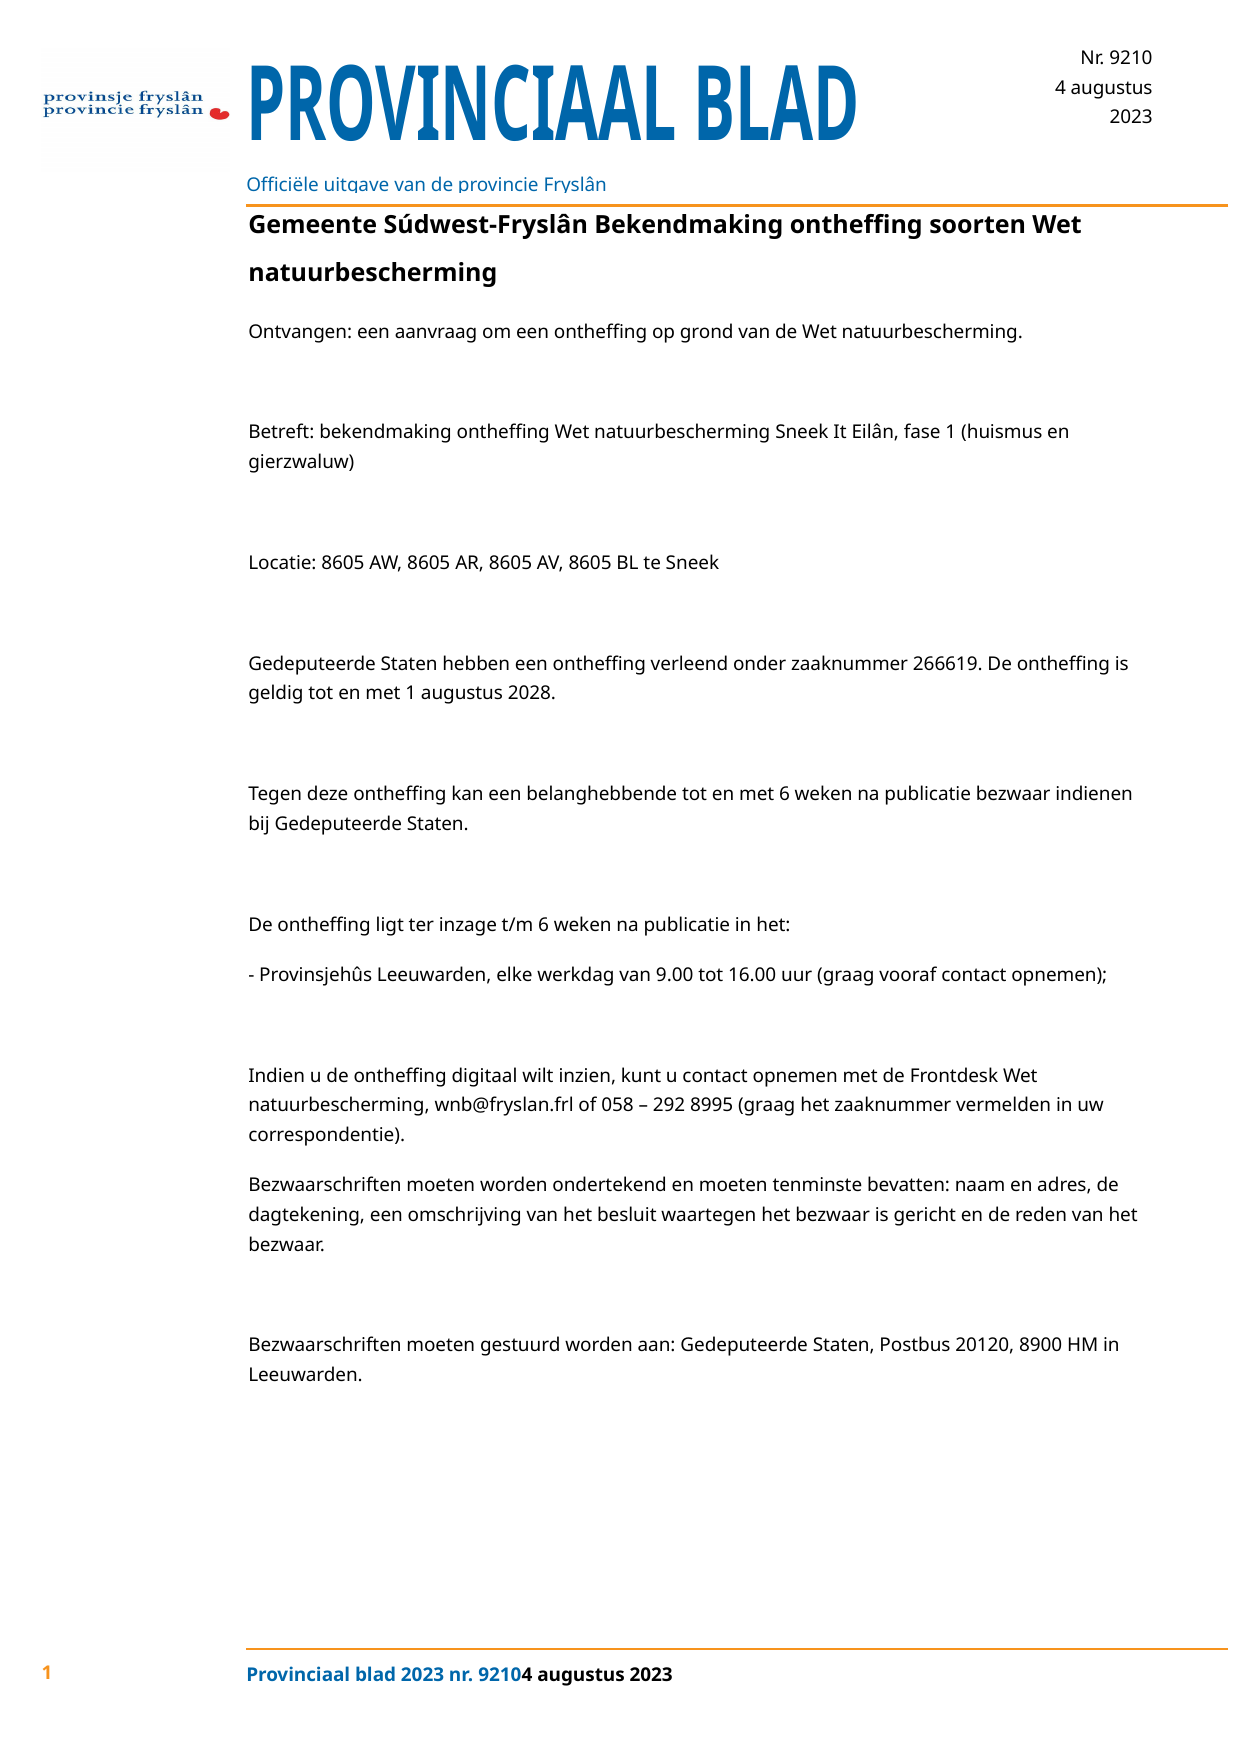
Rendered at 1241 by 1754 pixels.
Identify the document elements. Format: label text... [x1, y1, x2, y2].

picture [41, 47, 231, 172]
text Bezwaarschriften moeten gestuurd worden aan: Gedeputeerde Staten, Postbus 20120, 8900 HM in Leeuwarden. [248, 1332, 1152, 1387]
text Bezwaarschriften moeten worden ondertekend en moeten tenminste bevatten: naam en adres, de dagtekening, een omschrijving van het besluit waartegen het bezwaar is gericht en de reden van het bezwaar. [248, 1172, 1152, 1257]
text - Provinsjehûs Leeuwarden, elke werkdag van 9.00 tot 16.00 uur (graag vooraf contact opnemen); [248, 961, 1152, 987]
text Tegen deze ontheffing kan een belanghebbende tot en met 6 weken na publicatie bezwaar indienen bij Gedeputeerde Staten. [248, 780, 1152, 836]
text De ontheffing ligt ter inzage t/m 6 weken na publicatie in het: [248, 911, 1152, 937]
text Indien u de ontheffing digitaal wilt inzien, kunt u contact opnemen met de Frontdesk Wet natuurbescherming, wnb@fryslan.frl of 058 – 292 8995 (graag het zaaknummer vermelden in uw correspondentie). [248, 1062, 1152, 1147]
text Ontvangen: een aanvraag om een ontheffing op grond van de Wet natuurbescherming. [248, 318, 1152, 344]
text Betreft: bekendmaking ontheffing Wet natuurbescherming Sneek It Eilân, fase 1 (huismus en gierzwaluw) [248, 419, 1152, 474]
text Locatie: 8605 AW, 8605 AR, 8605 AV, 8605 BL te Sneek [248, 549, 1152, 575]
text Gemeente Súdwest-Fryslân Bekendmaking ontheffing soorten Wet natuurbescherming [248, 207, 1152, 288]
text Gedeputeerde Staten hebben een ontheffing verleend onder zaaknummer 266619. De ontheffing is geldig tot en met 1 augustus 2028. [248, 650, 1152, 705]
